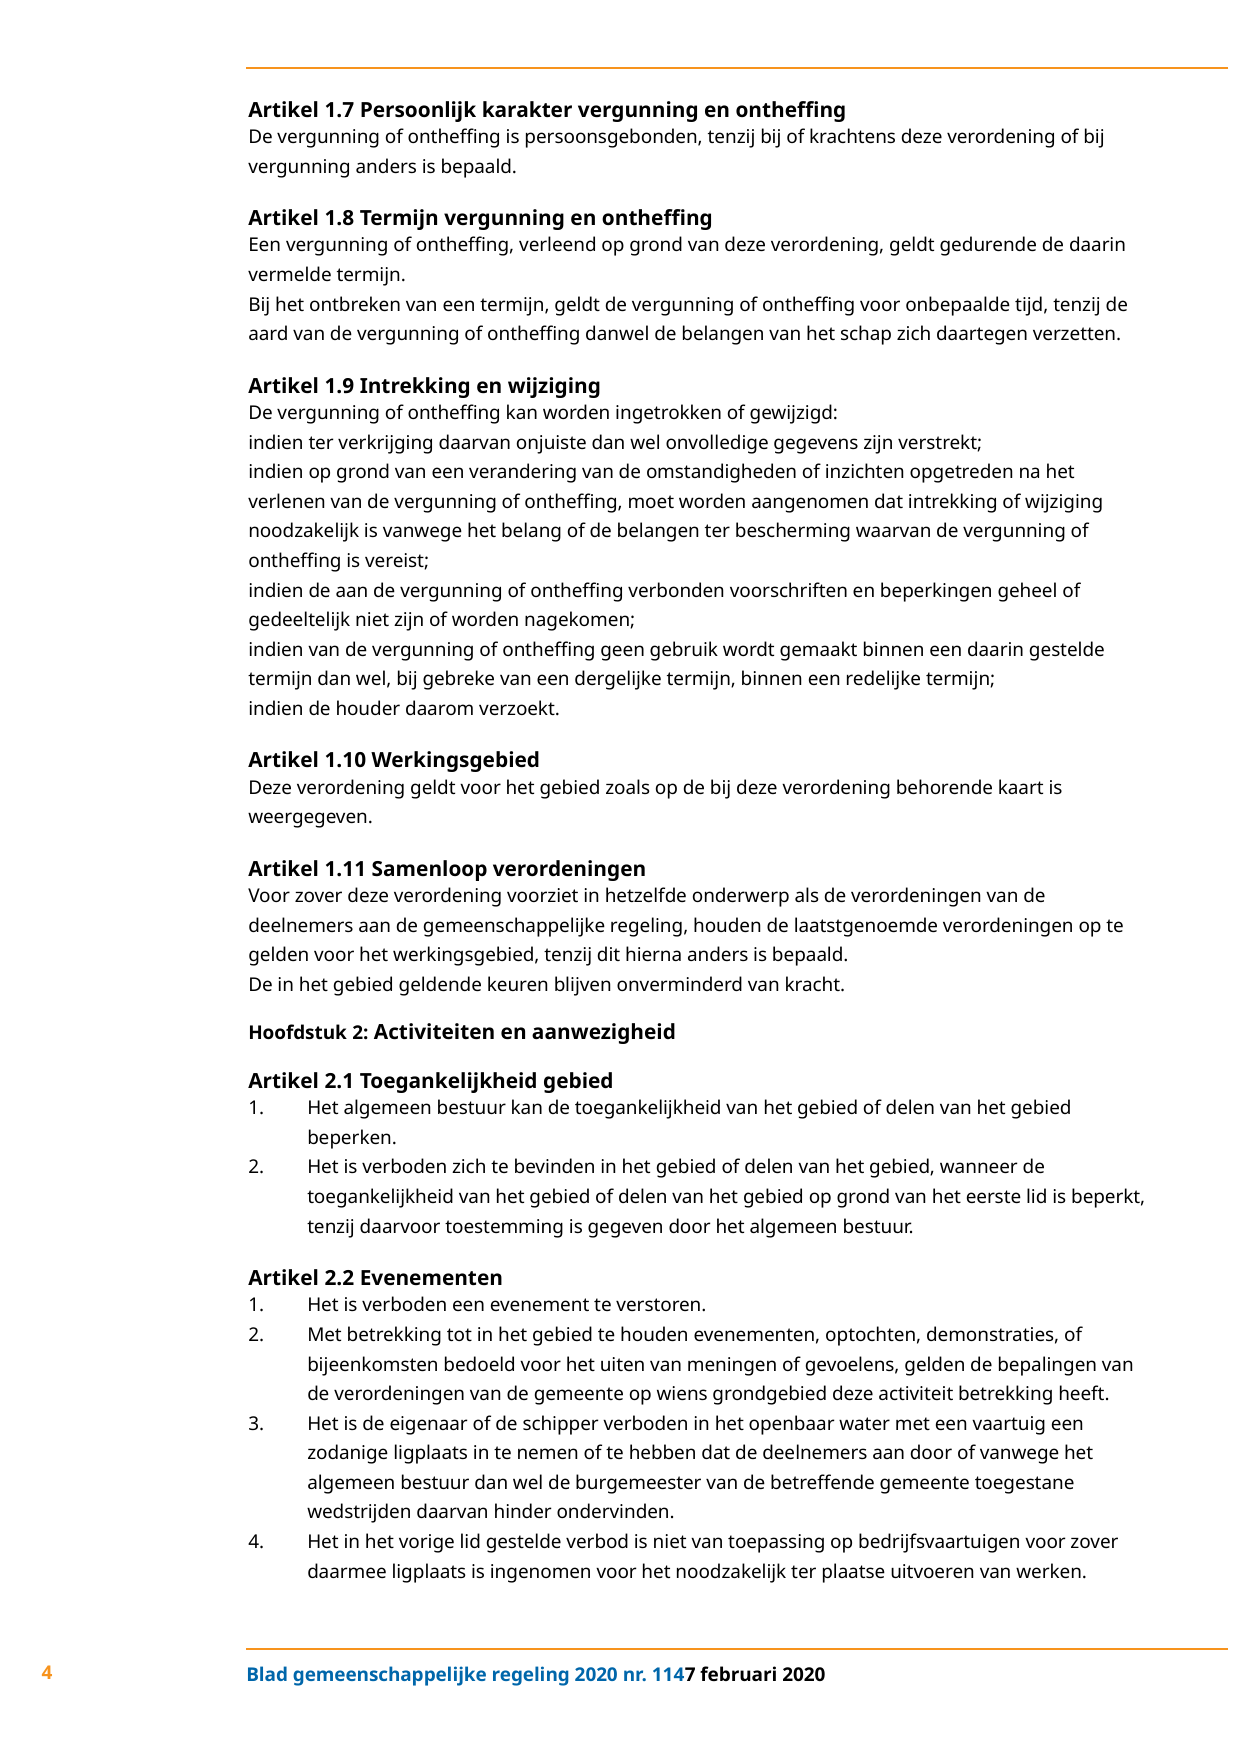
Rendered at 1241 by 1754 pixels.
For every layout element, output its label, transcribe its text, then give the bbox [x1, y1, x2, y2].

text indien op grond van een verandering van de omstandigheden of inzichten opgetreden na het verlenen van de vergunning of ontheffing, moet worden aangenomen dat intrekking of wijziging noodzakelijk is vanwege het belang of de belangen ter bescherming waarvan de vergunning of ontheffing is vereist; [248, 458, 1152, 573]
text Artikel 2.2 Evenementen [248, 1263, 1152, 1292]
text De in het gebied geldende keuren blijven onverminderd van kracht. [248, 971, 1152, 997]
list Het in het vorige lid gestelde verbod is niet van toepassing op bedrijfsvaartuigen voor zover daarmee ligplaats is ingenomen voor het noodzakelijk ter plaatse uitvoeren van werken. [248, 1528, 1152, 1584]
text Artikel 1.11 Samenloop verordeningen [248, 854, 1152, 882]
text De vergunning of ontheffing is persoonsgebonden, tenzij bij of krachtens deze verordening of bij vergunning anders is bepaald. [248, 123, 1152, 178]
text Bij het ontbreken van een termijn, geldt de vergunning of ontheffing voor onbepaalde tijd, tenzij de aard van de vergunning of ontheffing danwel de belangen van het schap zich daartegen verzetten. [248, 291, 1152, 346]
text Deze verordening geldt voor het gebied zoals op de bij deze verordening behorende kaart is weergegeven. [248, 774, 1152, 829]
text Hoofdstuk 2: Activiteiten en aanwezigheid [248, 1017, 1152, 1045]
list Het is verboden zich te bevinden in het gebied of delen van het gebied, wanneer de toegankelijkheid van het gebied of delen van het gebied op grond van het eerste lid is beperkt, tenzij daarvoor toestemming is gegeven door het algemeen bestuur. [248, 1154, 1152, 1238]
list Het is verboden een evenement te verstoren. [248, 1292, 1152, 1317]
text Voor zover deze verordening voorziet in hetzelfde onderwerp als de verordeningen van de deelnemers aan de gemeenschappelijke regeling, houden de laatstgenoemde verordeningen op te gelden voor het werkingsgebied, tenzij dit hierna anders is bepaald. [248, 882, 1152, 967]
text indien de aan de vergunning of ontheffing verbonden voorschriften en beperkingen geheel of gedeeltelijk niet zijn of worden nagekomen; [248, 577, 1152, 632]
text indien van de vergunning of ontheffing geen gebruik wordt gemaakt binnen een daarin gestelde termijn dan wel, bij gebreke van een dergelijke termijn, binnen een redelijke termijn; [248, 636, 1152, 691]
list Het algemeen bestuur kan de toegankelijkheid van het gebied of delen van het gebied beperken. [248, 1094, 1152, 1150]
list Het is de eigenaar of de schipper verboden in het openbaar water met een vaartuig een zodanige ligplaats in te nemen of te hebben dat de deelnemers aan door of vanwege het algemeen bestuur dan wel de burgemeester van de betreffende gemeente toegestane wedstrijden daarvan hinder ondervinden. [248, 1410, 1152, 1524]
text Artikel 2.1 Toegankelijkheid gebied [248, 1066, 1152, 1094]
text Artikel 1.8 Termijn vergunning en ontheffing [248, 203, 1152, 232]
text indien ter verkrijging daarvan onjuiste dan wel onvolledige gegevens zijn verstrekt; [248, 429, 1152, 454]
text Een vergunning of ontheffing, verleend op grond van deze verordening, geldt gedurende de daarin vermelde termijn. [248, 232, 1152, 287]
text Artikel 1.7 Persoonlijk karakter vergunning en ontheffing [248, 95, 1152, 123]
picture [41, 47, 231, 172]
list Met betrekking tot in het gebied te houden evenementen, optochten, demonstraties, of bijeenkomsten bedoeld voor het uiten van meningen of gevoelens, gelden de bepalingen van de verordeningen van de gemeente op wiens grondgebied deze activiteit betrekking heeft. [248, 1321, 1152, 1406]
text Artikel 1.9 Intrekking en wijziging [248, 371, 1152, 399]
text Artikel 1.10 Werkingsgebied [248, 746, 1152, 774]
text indien de houder daarom verzoekt. [248, 695, 1152, 721]
text De vergunning of ontheffing kan worden ingetrokken of gewijzigd: [248, 399, 1152, 425]
